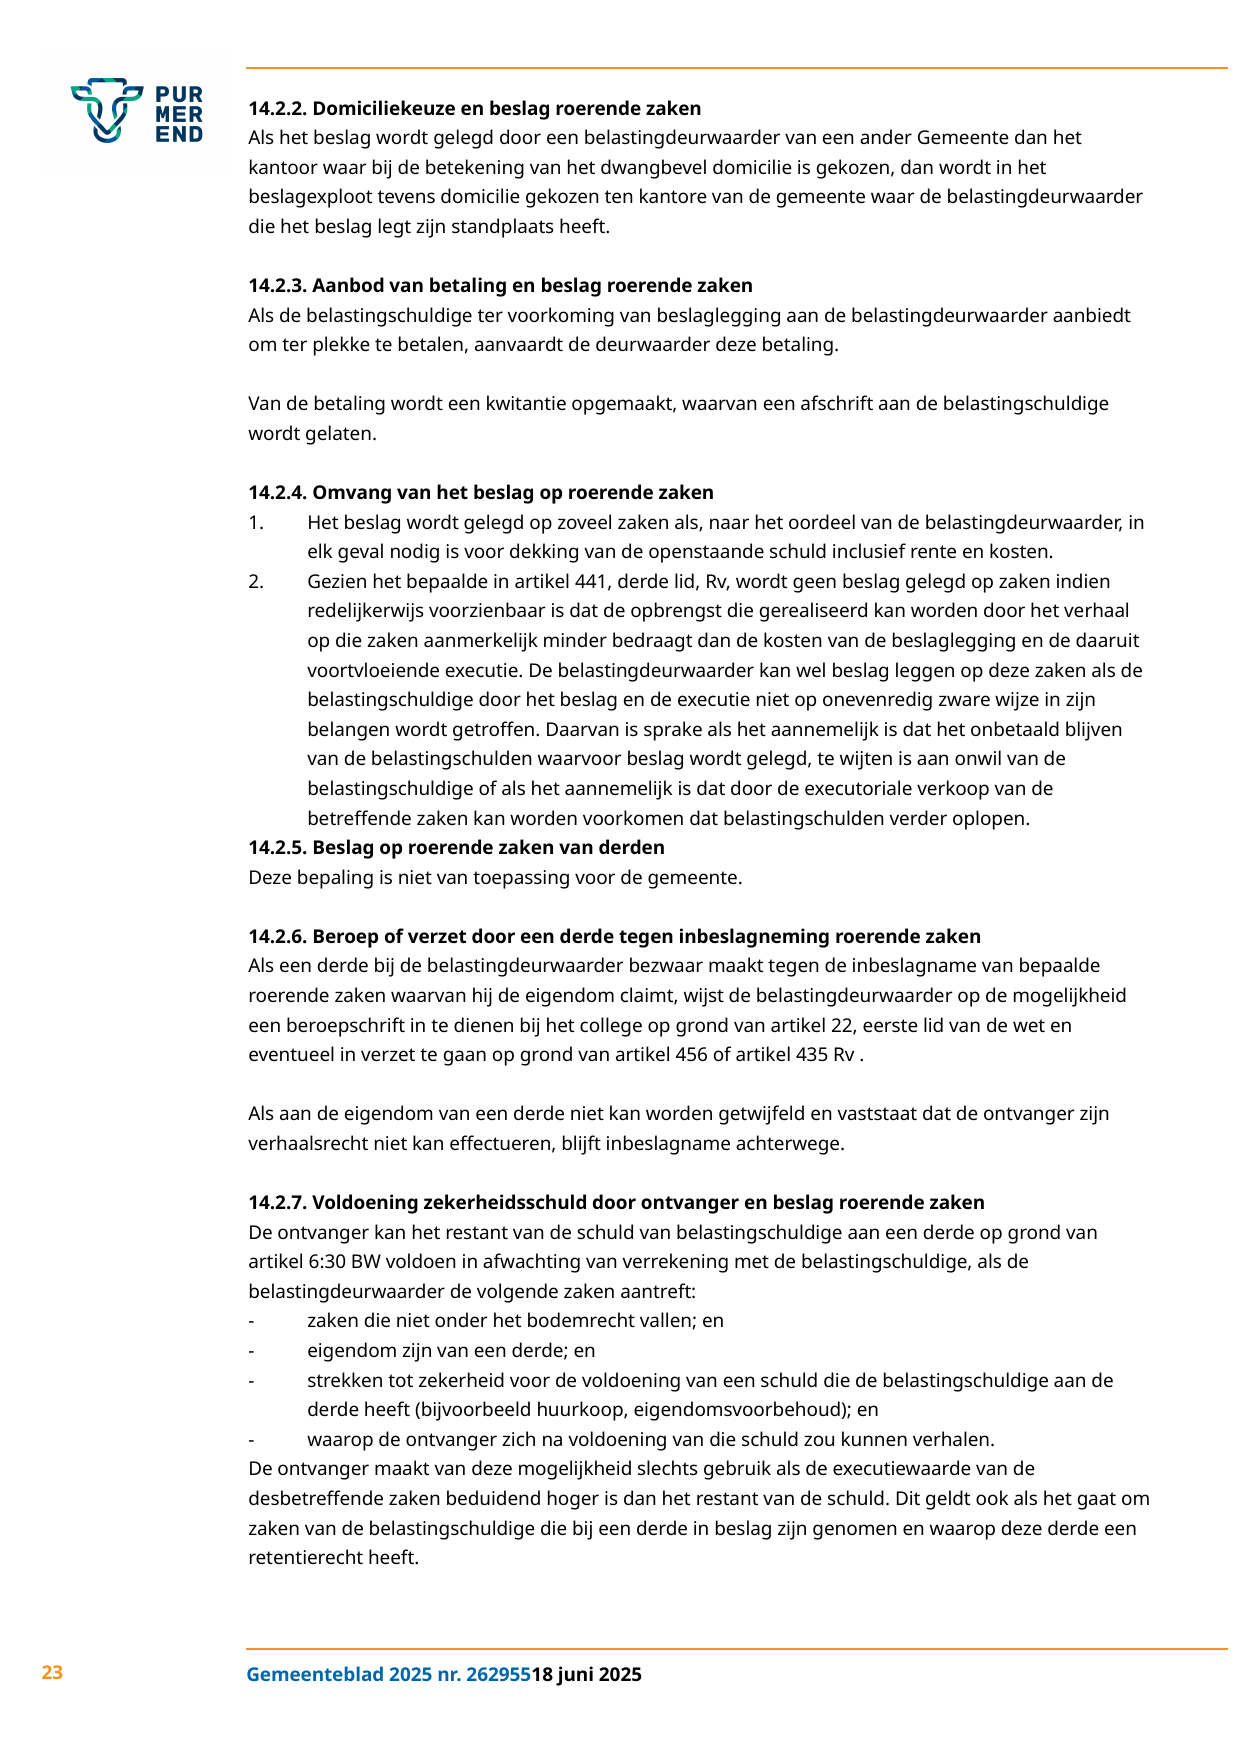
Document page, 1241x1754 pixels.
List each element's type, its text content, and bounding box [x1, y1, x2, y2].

text Van de betaling wordt een kwitantie opgemaakt, waarvan een afschrift aan de belastingschuldige wordt gelaten. [248, 391, 1152, 446]
text Als de belastingschuldige ter voorkoming van beslaglegging aan de belastingdeurwaarder aanbiedt om ter plekke te betalen, aanvaardt de deurwaarder deze betaling. [248, 302, 1152, 357]
text 14.2.4. Omvang van het beslag op roerende zaken [248, 479, 1152, 505]
text 14.2.2. Domiciliekeuze en beslag roerende zaken [248, 95, 1152, 121]
text De ontvanger maakt van deze mogelijkheid slechts gebruik als de executiewaarde van de desbetreffende zaken beduidend hoger is dan het restant van de schuld. Dit geldt ook als het gaat om zaken van de belastingschuldige die bij een derde in beslag zijn genomen en waarop deze derde een retentierecht heeft. [248, 1456, 1152, 1570]
text Als het beslag wordt gelegd door een belastingdeurwaarder van een ander Gemeente dan het kantoor waar bij de betekening van het dwangbevel domicilie is gekozen, dan wordt in het beslagexploot tevens domicilie gekozen ten kantore van de gemeente waar de belastingdeurwaarder die het beslag legt zijn standplaats heeft. [248, 124, 1152, 239]
text De ontvanger kan het restant van de schuld van belastingschuldige aan een derde op grond van artikel 6:30 BW voldoen in afwachting van verrekening met de belastingschuldige, als de belastingdeurwaarder de volgende zaken aantreft: [248, 1219, 1152, 1304]
text Als aan de eigendom van een derde niet kan worden getwijfeld en vaststaat dat de ontvanger zijn verhaalsrecht niet kan effectueren, blijft inbeslagname achterwege. [248, 1101, 1152, 1156]
text 14.2.3. Aanbod van betaling en beslag roerende zaken [248, 272, 1152, 298]
picture [41, 47, 231, 172]
text Als een derde bij de belastingdeurwaarder bezwaar maakt tegen de inbeslagname van bepaalde roerende zaken waarvan hij de eigendom claimt, wijst de belastingdeurwaarder op de mogelijkheid een beroepschrift in te dienen bij het college op grond van artikel 22, eerste lid van de wet en eventueel in verzet te gaan op grond van artikel 456 of artikel 435 Rv . [248, 953, 1152, 1067]
text 14.2.5. Beslag op roerende zaken van derden [248, 834, 1152, 860]
text Deze bepaling is niet van toepassing voor de gemeente. [248, 864, 1152, 890]
list strekken tot zekerheid voor de voldoening van een schuld die de belastingschuldige aan de derde heeft (bijvoorbeeld huurkoop, eigendomsvoorbehoud); en [248, 1367, 1152, 1422]
list Het beslag wordt gelegd op zoveel zaken als, naar het oordeel van de belastingdeurwaarder, in elk geval nodig is voor dekking van de openstaande schuld inclusief rente en kosten. [248, 509, 1152, 564]
text 14.2.6. Beroep of verzet door een derde tegen inbeslagneming roerende zaken [248, 923, 1152, 949]
list Gezien het bepaalde in artikel 441, derde lid, Rv, wordt geen beslag gelegd op zaken indien redelijkerwijs voorzienbaar is dat de opbrengst die gerealiseerd kan worden door het verhaal op die zaken aanmerkelijk minder bedraagt dan de kosten van de beslaglegging en de daaruit voortvloeiende executie. De belastingdeurwaarder kan wel beslag leggen op deze zaken als de belastingschuldige door het beslag en de executie niet op onevenredig zware wijze in zijn belangen wordt getroffen. Daarvan is sprake als het aannemelijk is dat het onbetaald blijven van de belastingschulden waarvoor beslag wordt gelegd, te wijten is aan onwil van de belastingschuldige of als het aannemelijk is dat door de executoriale verkoop van de betreffende zaken kan worden voorkomen dat belastingschulden verder oplopen. [248, 568, 1152, 831]
list waarop de ontvanger zich na voldoening van die schuld zou kunnen verhalen. [248, 1426, 1152, 1452]
list eigendom zijn van een derde; en [248, 1337, 1152, 1363]
text 14.2.7. Voldoening zekerheidsschuld door ontvanger en beslag roerende zaken [248, 1189, 1152, 1215]
list zaken die niet onder het bodemrecht vallen; en [248, 1308, 1152, 1333]
